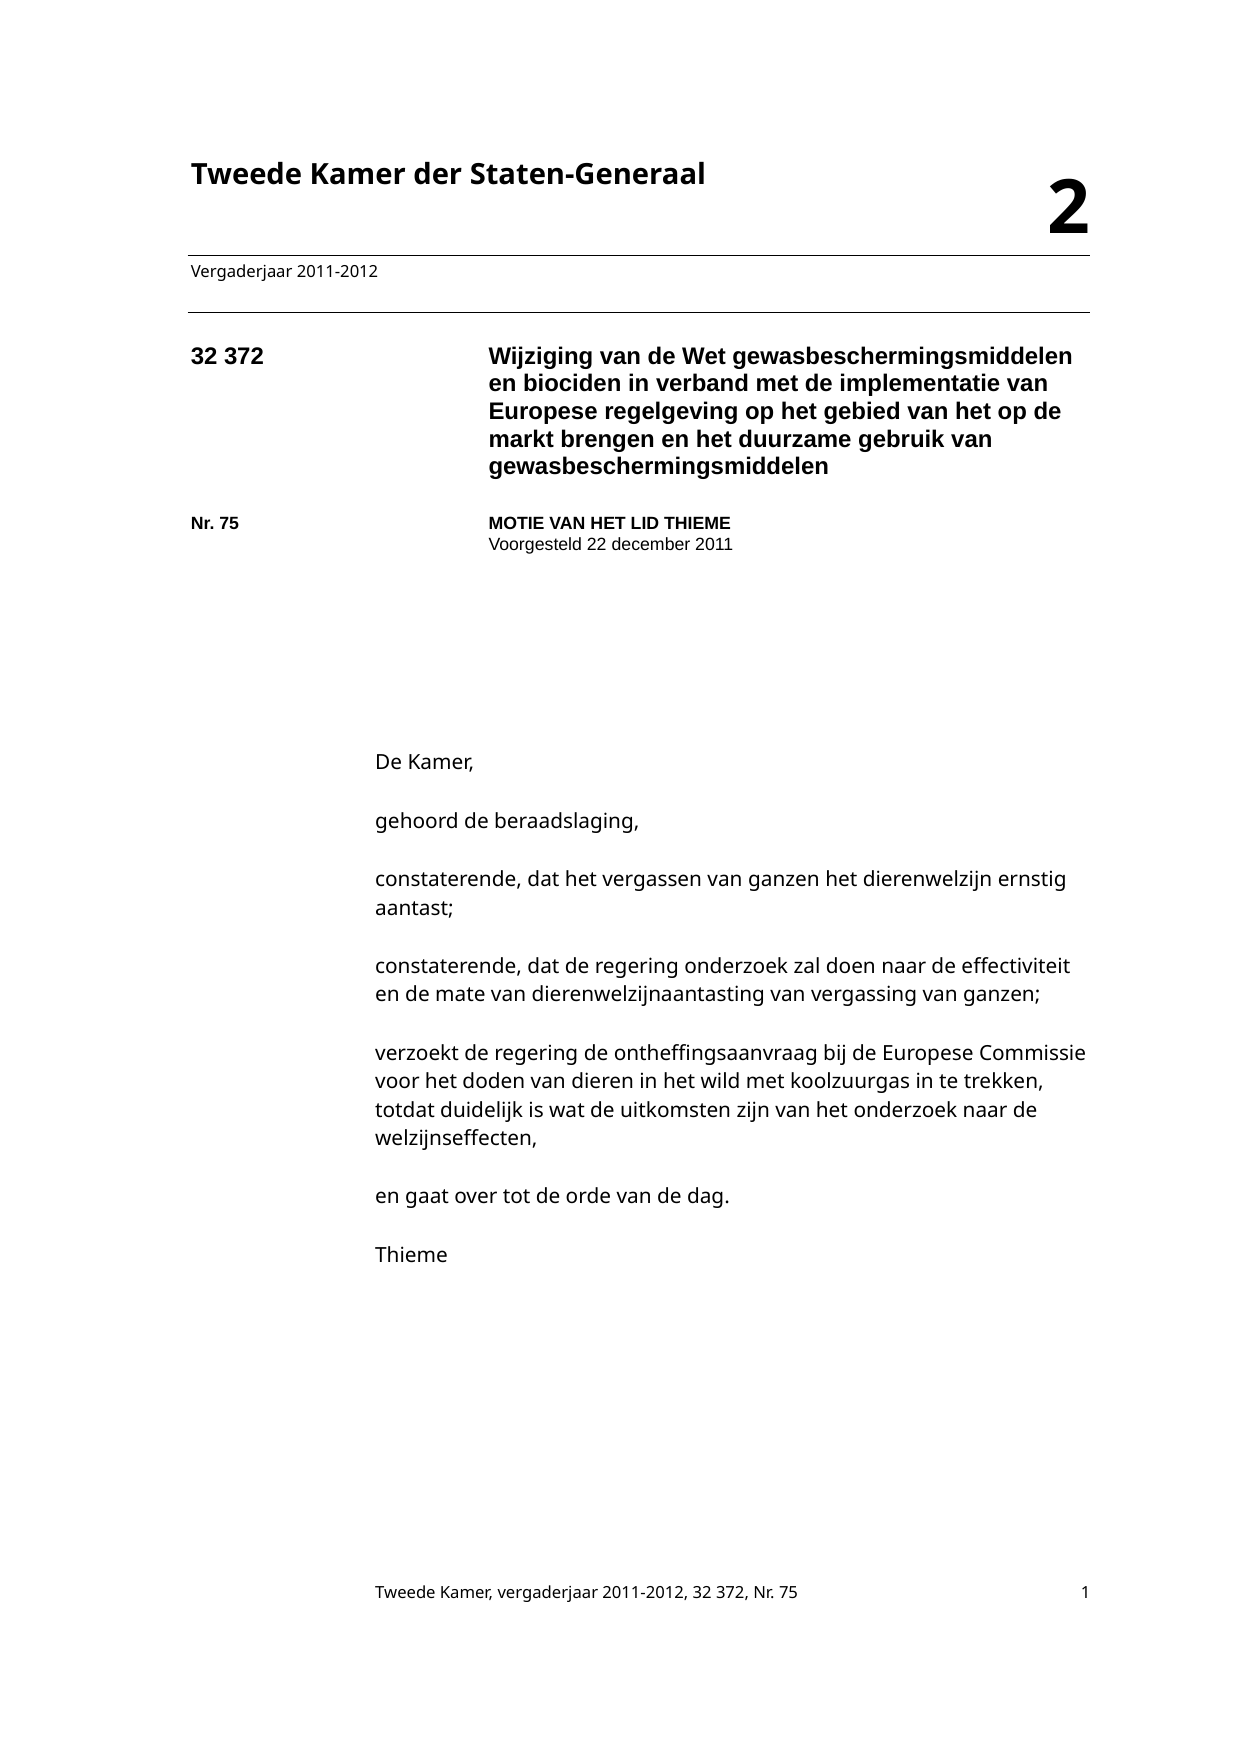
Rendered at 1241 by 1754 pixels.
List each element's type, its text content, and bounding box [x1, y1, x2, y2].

text verzoekt de regering de ontheffingsaanvraag bij de Europese Commissie voor het doden van dieren in het wild met koolzuurgas in te trekken, totdat duidelijk is wat de uitkomsten zijn van het onderzoek naar de welzijnseffecten, [375, 1038, 1090, 1152]
table_cell Wijziging van de Wet gewasbeschermingsmiddelen en biociden in verband met de implementatie van Europese regelgeving op het gebied van het op de markt brengen en het duurzame gebruik van gewasbeschermingsmiddelen [485, 339, 1090, 510]
table_header 2 [910, 150, 1090, 255]
table_cell [188, 313, 485, 339]
text Thieme [375, 1240, 1090, 1268]
text constaterende, dat de regering onderzoek zal doen naar de effectiviteit en de mate van dierenwelzijnaantasting van vergassing van ganzen; [375, 951, 1090, 1008]
text gehoord de beraadslaging, [375, 806, 1090, 834]
text constaterende, dat het vergassen van ganzen het dierenwelzijn ernstig aantast; [375, 864, 1090, 921]
table_cell MOTIE VAN HET LID THIEME Voorgesteld 22 december 2011 [485, 510, 1090, 629]
table_cell 32 372 [188, 339, 485, 510]
table_header Tweede Kamer der Staten-Generaal [188, 150, 909, 255]
table_cell [485, 256, 1090, 312]
text en gaat over tot de orde van de dag. [375, 1182, 1090, 1210]
text De Kamer, [375, 747, 1090, 776]
table_cell Nr. 75 [188, 510, 485, 629]
table_cell [485, 313, 1090, 339]
table_cell Vergaderjaar 2011-2012 [188, 256, 485, 312]
